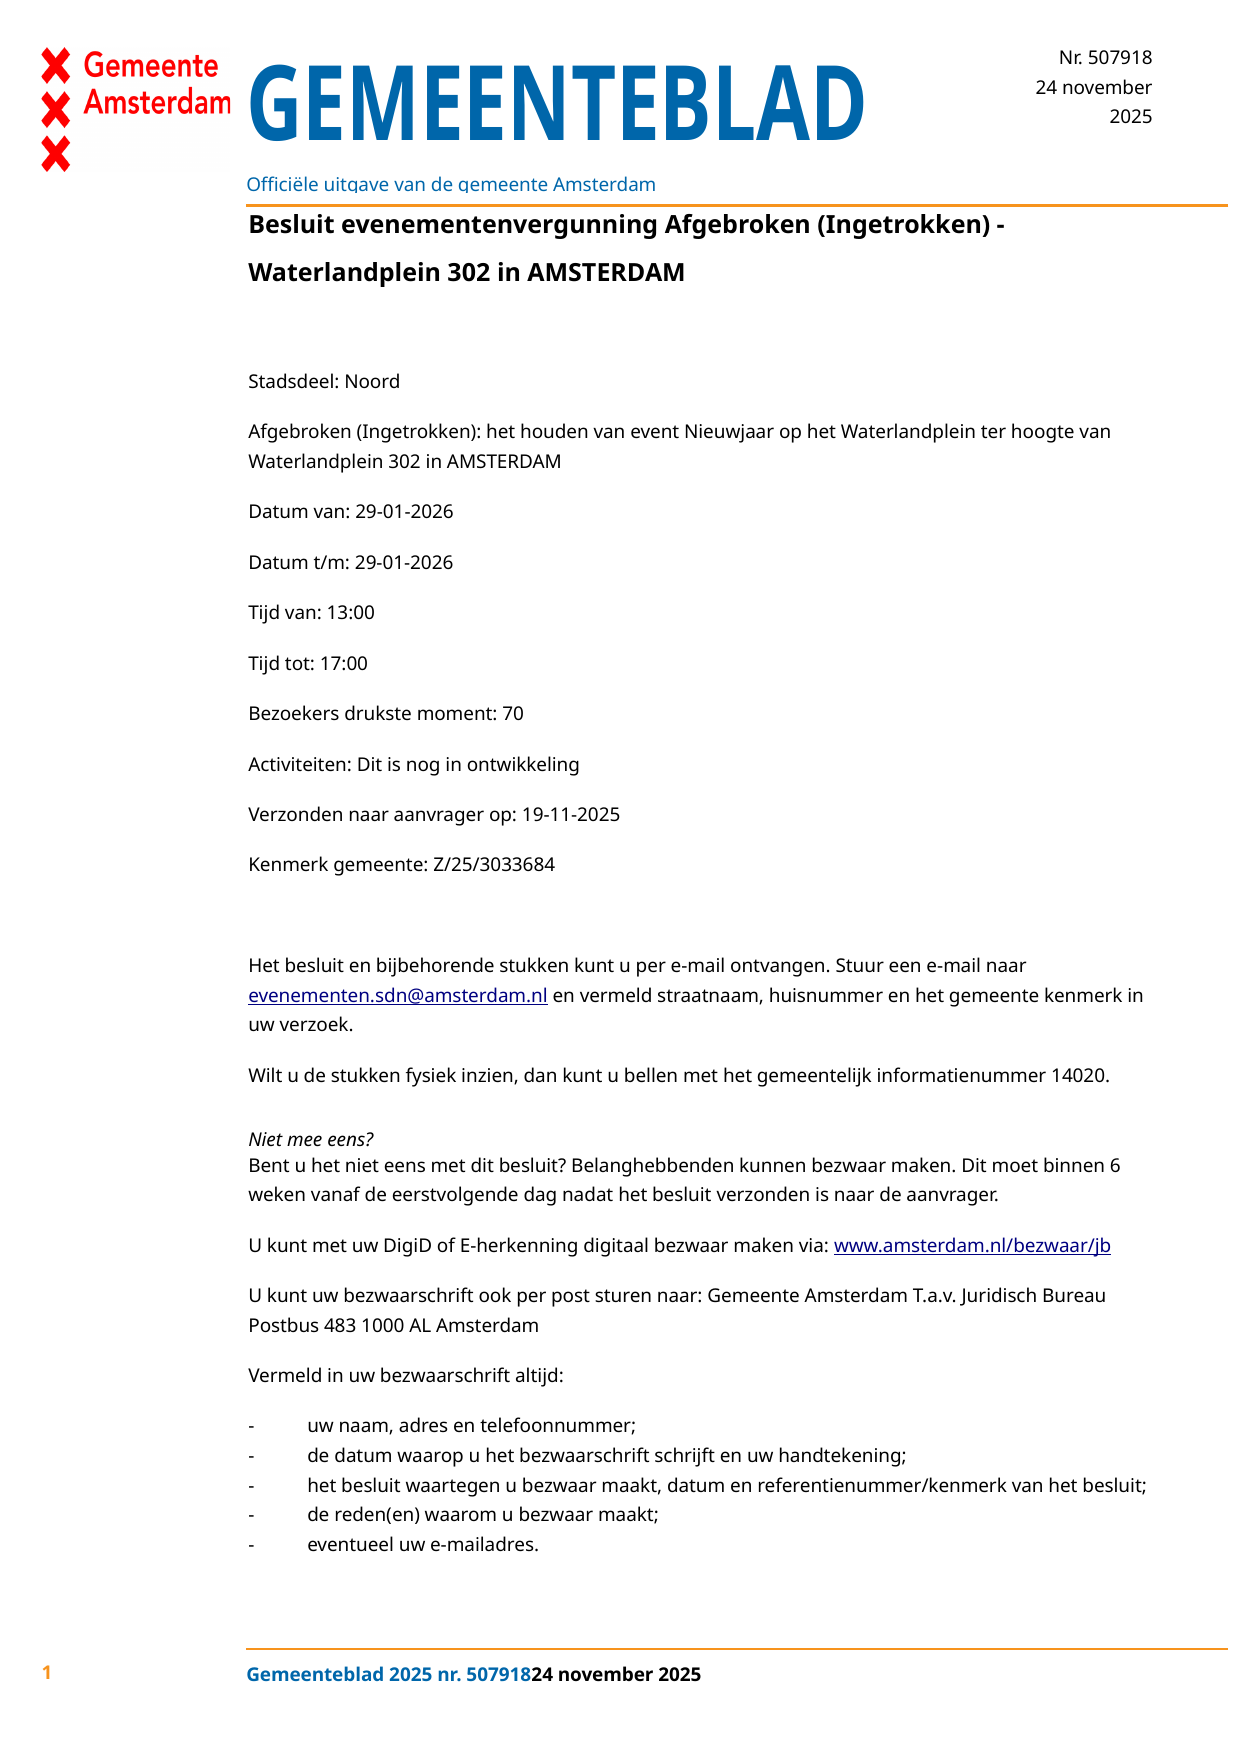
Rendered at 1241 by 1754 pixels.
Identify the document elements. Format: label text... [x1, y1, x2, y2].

list de reden(en) waarom u bezwaar maakt; [248, 1501, 1152, 1527]
text Bezoekers drukste moment: 70 [248, 700, 1152, 726]
text Bent u het niet eens met dit besluit? Belanghebbenden kunnen bezwaar maken. Dit moet binnen 6 weken vanaf de eerstvolgende dag nadat het besluit verzonden is naar de aanvrager. [248, 1152, 1152, 1207]
text Datum t/m: 29-01-2026 [248, 549, 1152, 575]
picture [41, 47, 231, 172]
text Vermeld in uw bezwaarschrift altijd: [248, 1362, 1152, 1388]
text Besluit evenementenvergunning Afgebroken (Ingetrokken) - Waterlandplein 302 in AMSTERDAM [248, 207, 1152, 288]
text Afgebroken (Ingetrokken): het houden van event Nieuwjaar op het Waterlandplein ter hoogte van Waterlandplein 302 in AMSTERDAM [248, 419, 1152, 474]
text Het besluit en bijbehorende stukken kunt u per e-mail ontvangen. Stuur een e-mail naar evenementen.sdn@amsterdam.nl en vermeld straatnaam, huisnummer en het gemeente kenmerk in uw verzoek. [248, 952, 1152, 1037]
text U kunt met uw DigiD of E-herkenning digitaal bezwaar maken via: www.amsterdam.nl/bezwaar/jb [248, 1232, 1152, 1257]
text Activiteiten: Dit is nog in ontwikkeling [248, 751, 1152, 777]
list de datum waarop u het bezwaarschrift schrijft en uw handtekening; [248, 1442, 1152, 1468]
text Stadsdeel: Noord [248, 368, 1152, 394]
text Wilt u de stukken fysiek inzien, dan kunt u bellen met het gemeentelijk informatienummer 14020. [248, 1062, 1152, 1088]
list het besluit waartegen u bezwaar maakt, datum en referentienummer/kenmerk van het besluit; [248, 1472, 1152, 1497]
text Niet mee eens? [248, 1126, 1152, 1152]
text Kenmerk gemeente: Z/25/3033684 [248, 852, 1152, 877]
text Tijd tot: 17:00 [248, 650, 1152, 676]
list eventueel uw e-mailadres. [248, 1531, 1152, 1557]
text Verzonden naar aanvrager op: 19-11-2025 [248, 801, 1152, 827]
text Tijd van: 13:00 [248, 599, 1152, 625]
text Datum van: 29-01-2026 [248, 499, 1152, 524]
text U kunt uw bezwaarschrift ook per post sturen naar: Gemeente Amsterdam T.a.v. Juridisch Bureau Postbus 483 1000 AL Amsterdam [248, 1282, 1152, 1337]
list uw naam, adres en telefoonnummer; [248, 1413, 1152, 1438]
